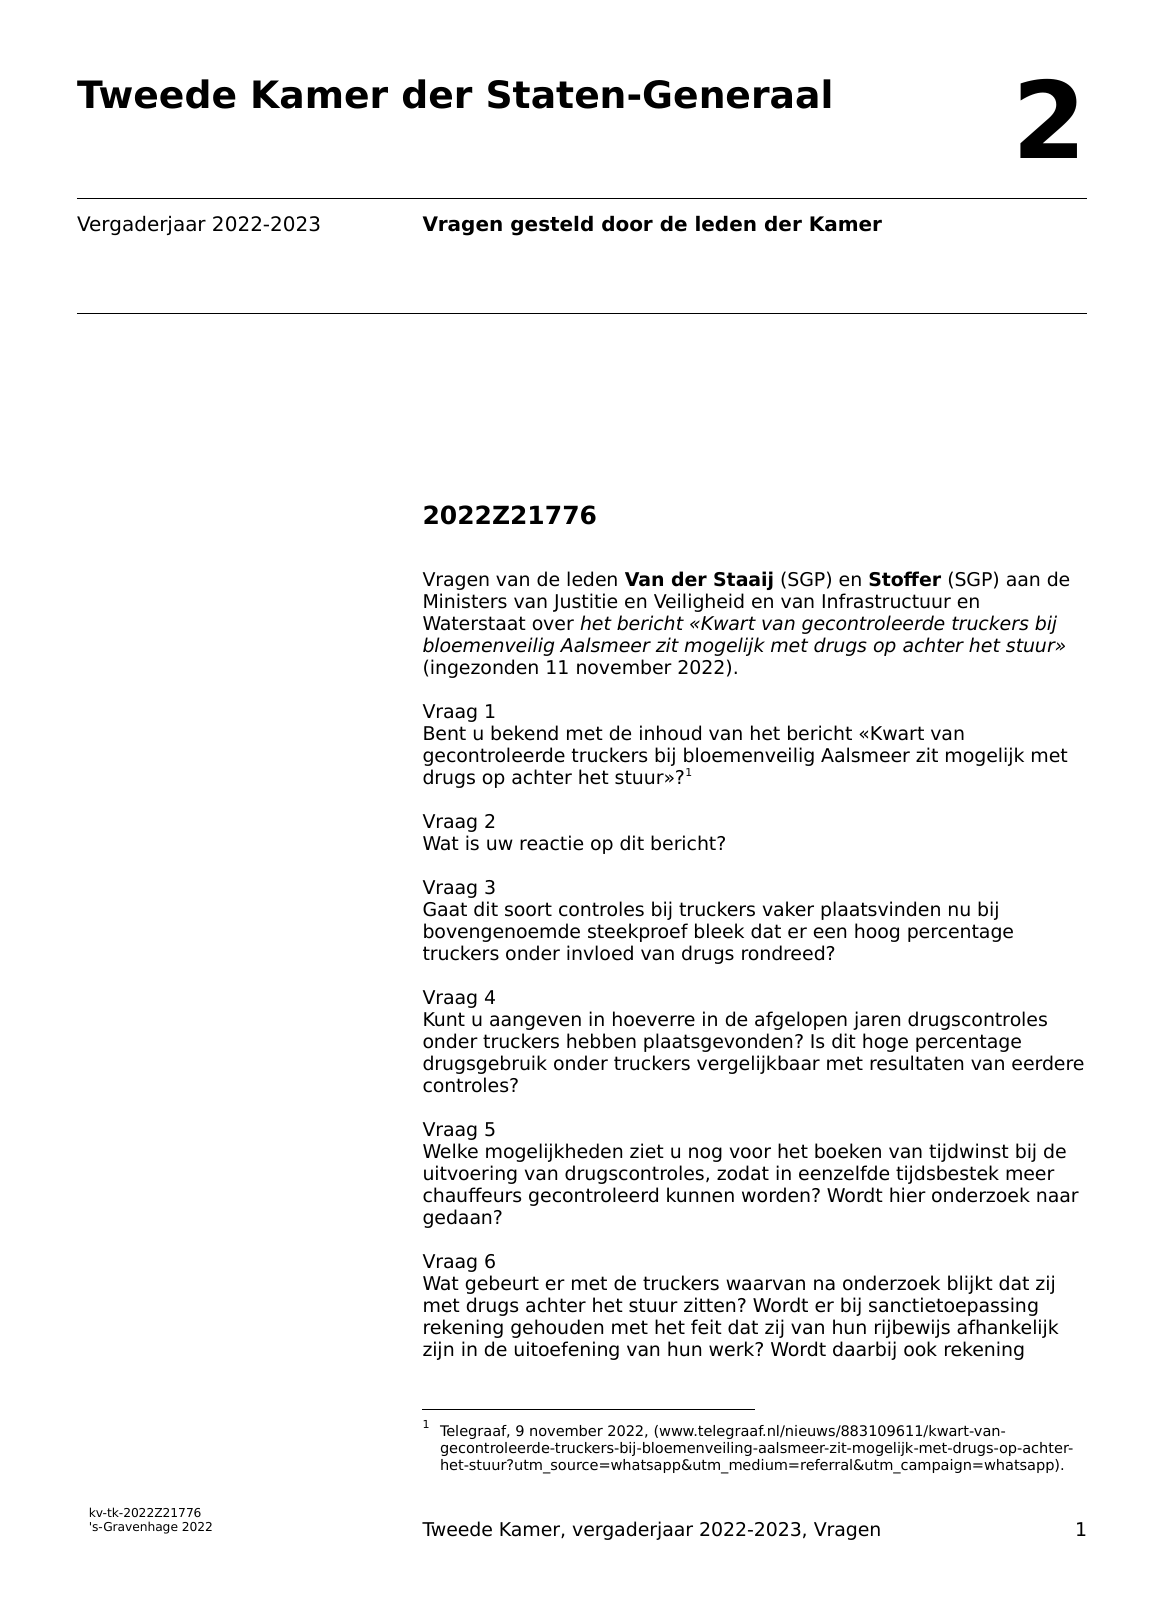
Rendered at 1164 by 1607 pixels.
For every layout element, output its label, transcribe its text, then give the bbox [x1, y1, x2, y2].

text Bent u bekend met de inhoud van het bericht «Kwart van gecontroleerde truckers bij bloemenveilig Aalsmeer zit mogelijk met drugs op achter het stuur»? [422, 723, 1087, 789]
table_cell Vergaderjaar 2022-2023 [77, 199, 422, 313]
text Welke mogelijkheden ziet u nog voor het boeken van tijdwinst bij de uitvoering van drugscontroles, zodat in eenzelfde tijdsbestek meer chauffeurs gecontroleerd kunnen worden? Wordt hier onderzoek naar gedaan? [422, 1141, 1087, 1229]
text Wat is uw reactie op dit bericht? [422, 833, 1087, 855]
table_header 2 [886, 59, 1087, 198]
text Vraag 1 [422, 701, 1087, 723]
text Vraag 5 [422, 1119, 1087, 1141]
text Wat gebeurt er met de truckers waarvan na onderzoek blijkt dat zij met drugs achter het stuur zitten? Wordt er bij sanctietoepassing rekening gehouden met het feit dat zij van hun rijbewijs afhankelijk zijn in de uitoefening van hun werk? Wordt daarbij ook rekening [422, 1273, 1087, 1361]
text Telegraaf, 9 november 2022, (www.telegraaf.nl/nieuws/883109611/kwart-van-gecontroleerde-truckers-bij-bloemenveiling-aalsmeer-zit-mogelijk-met-drugs-op-achter-het-stuur?utm_source=whatsapp&utm_medium=referral&utm_campaign=whatsapp). [422, 1418, 1087, 1474]
text Kunt u aangeven in hoeverre in de afgelopen jaren drugscontroles onder truckers hebben plaatsgevonden? Is dit hoge percentage drugsgebruik onder truckers vergelijkbaar met resultaten van eerdere controles? [422, 1009, 1087, 1097]
text kv-tk-2022Z21776 [88, 1506, 323, 1520]
text 's-Gravenhage 2022 [88, 1520, 323, 1534]
table_cell Vragen gesteld door de leden der Kamer [422, 199, 1087, 313]
text Vraag 3 [422, 877, 1087, 899]
text Vraag 4 [422, 987, 1087, 1009]
text Gaat dit soort controles bij truckers vaker plaatsvinden nu bij bovengenoemde steekproef bleek dat er een hoog percentage truckers onder invloed van drugs rondreed? [422, 899, 1087, 965]
text Vragen van de leden Van der Staaij (SGP) en Stoffer (SGP) aan de Ministers van Justitie en Veiligheid en van Infrastructuur en Waterstaat over het bericht «Kwart van gecontroleerde truckers bij bloemenveilig Aalsmeer zit mogelijk met drugs op achter het stuur» (ingezonden 11 november 2022). [422, 569, 1087, 679]
table_header Tweede Kamer der Staten-Generaal [77, 59, 886, 198]
text Vraag 2 [422, 811, 1087, 833]
text Vraag 6 [422, 1251, 1087, 1273]
text 2022Z21776 [422, 501, 1087, 531]
